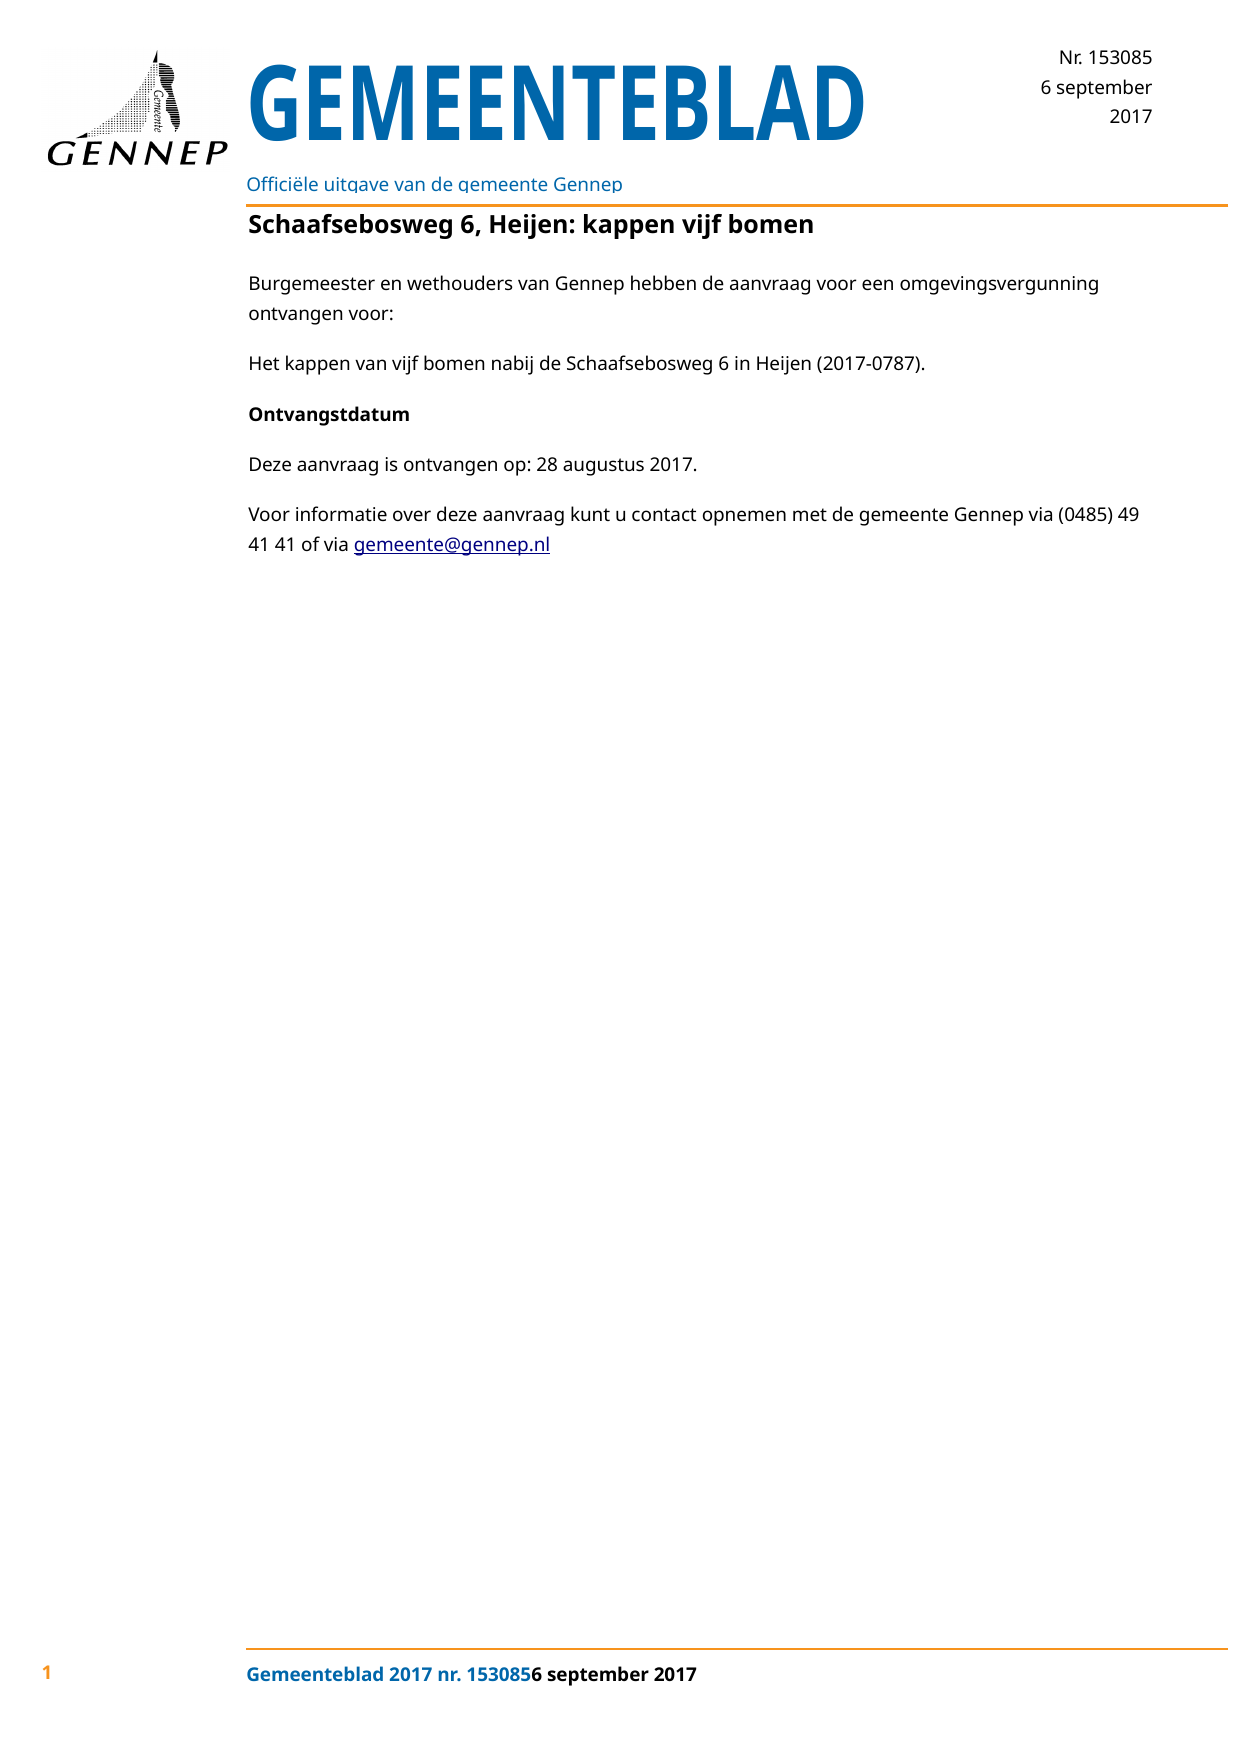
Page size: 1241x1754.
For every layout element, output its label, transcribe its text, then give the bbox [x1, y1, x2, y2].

text Ontvangstdatum [248, 401, 1152, 426]
picture [41, 47, 231, 172]
text Schaafsebosweg 6, Heijen: kappen vijf bomen [248, 207, 1152, 241]
text Het kappen van vijf bomen nabij de Schaafsebosweg 6 in Heijen (2017-0787). [248, 350, 1152, 376]
text Burgemeester en wethouders van Gennep hebben de aanvraag voor een omgevingsvergunning ontvangen voor: [248, 270, 1152, 326]
text Deze aanvraag is ontvangen op: 28 augustus 2017. [248, 451, 1152, 477]
text Voor informatie over deze aanvraag kunt u contact opnemen met de gemeente Gennep via (0485) 49 41 41 of via gemeente@gennep.nl [248, 502, 1152, 557]
